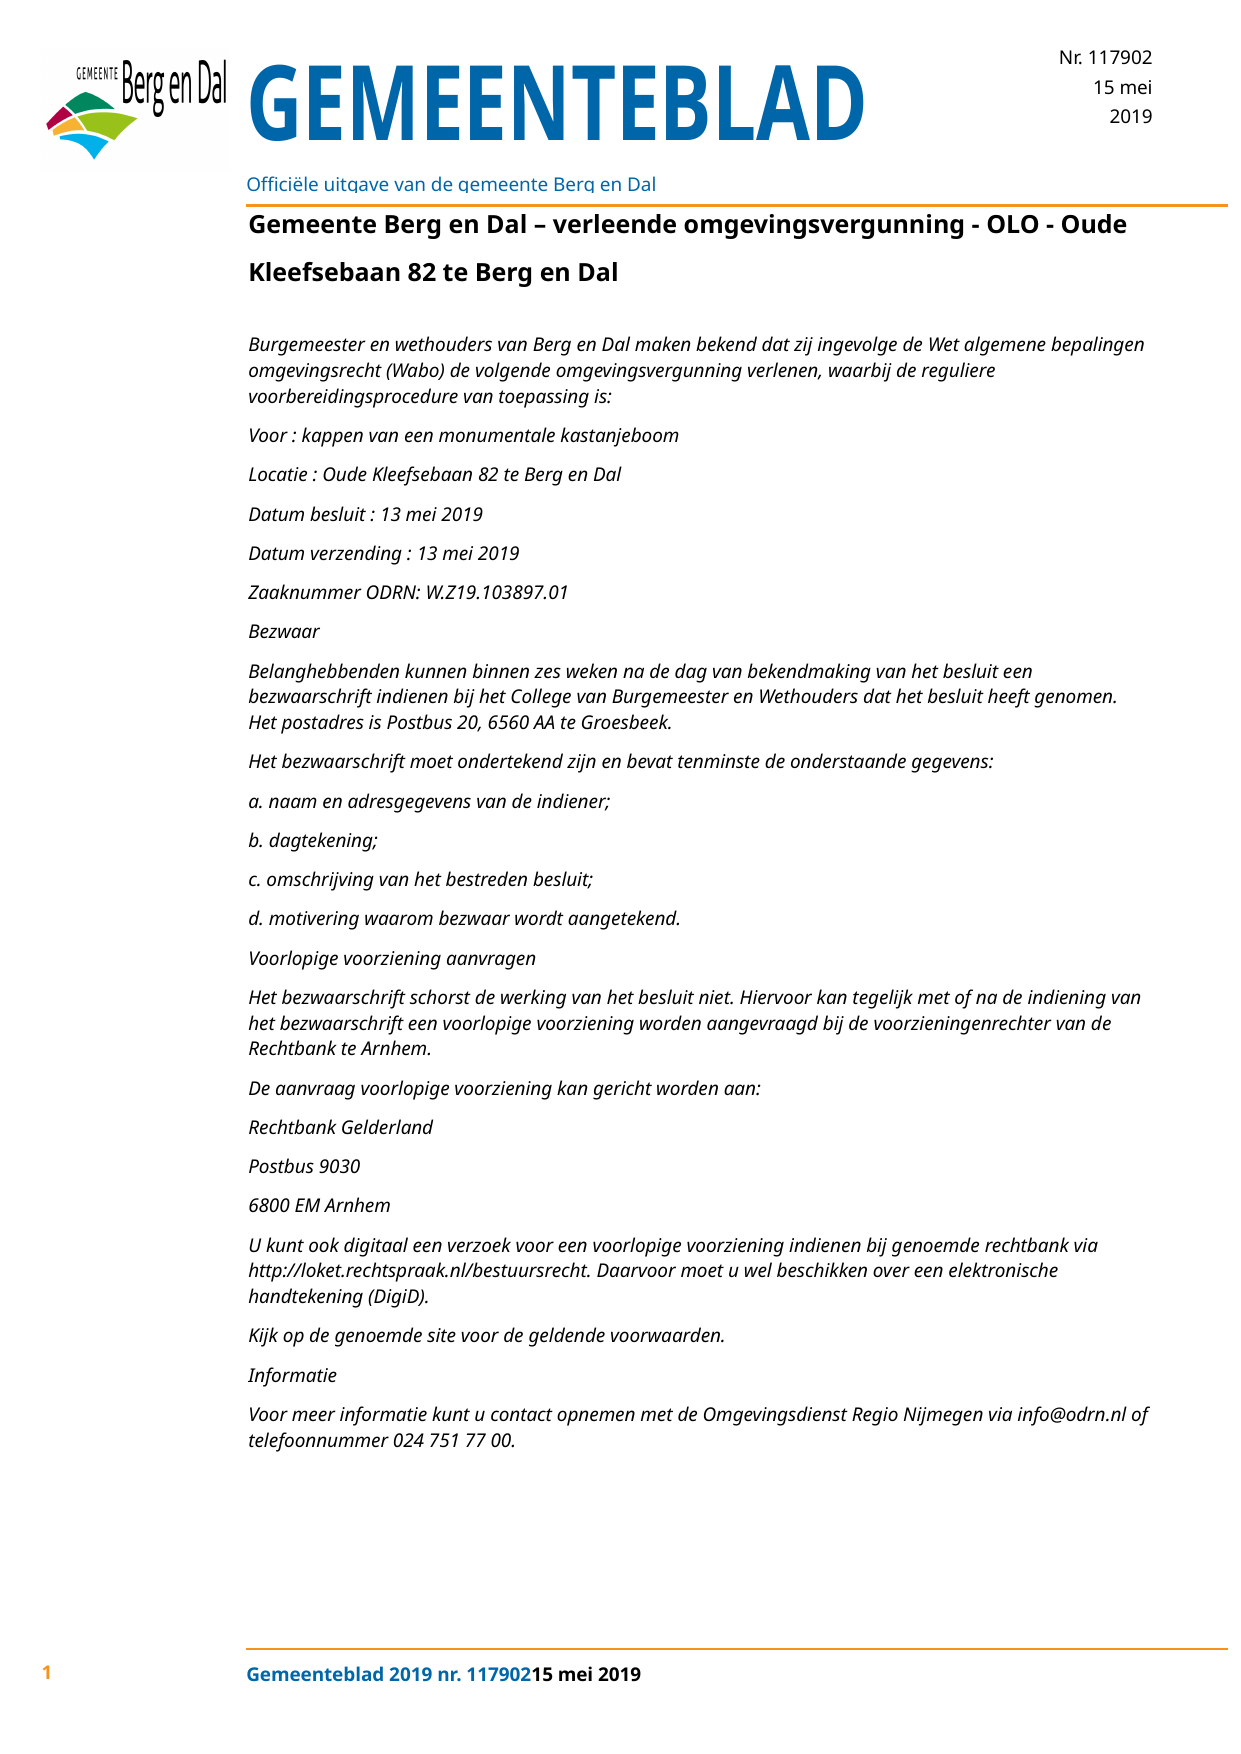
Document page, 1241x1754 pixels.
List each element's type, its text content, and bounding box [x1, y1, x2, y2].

text Voor meer informatie kunt u contact opnemen met de Omgevingsdienst Regio Nijmegen via info@odrn.nl of telefoonnummer 024 751 77 00. [248, 1401, 1152, 1453]
text Datum verzending : 13 mei 2019 [248, 540, 1152, 566]
text Rechtbank Gelderland [248, 1114, 1152, 1140]
text Postbus 9030 [248, 1153, 1152, 1179]
text Voor : kappen van een monumentale kastanjeboom [248, 422, 1152, 448]
text Kijk op de genoemde site voor de geldende voorwaarden. [248, 1323, 1152, 1348]
text b. dagtekening; [248, 827, 1152, 853]
text 6800 EM Arnhem [248, 1193, 1152, 1218]
text U kunt ook digitaal een verzoek voor een voorlopige voorziening indienen bij genoemde rechtbank via http://loket.rechtspraak.nl/bestuursrecht. Daarvoor moet u wel beschikken over een elektronische handtekening (DigiD). [248, 1232, 1152, 1309]
text Het bezwaarschrift schorst de werking van het besluit niet. Hiervoor kan tegelijk met of na de indiening van het bezwaarschrift een voorlopige voorziening worden aangevraagd bij de voorzieningenrechter van de Rechtbank te Arnhem. [248, 984, 1152, 1061]
text d. motivering waarom bezwaar wordt aangetekend. [248, 906, 1152, 931]
text Het bezwaarschrift moet ondertekend zijn en bevat tenminste de onderstaande gegevens: [248, 748, 1152, 774]
text De aanvraag voorlopige voorziening kan gericht worden aan: [248, 1075, 1152, 1101]
text c. omschrijving van het bestreden besluit; [248, 866, 1152, 892]
text Belanghebbenden kunnen binnen zes weken na de dag van bekendmaking van het besluit een bezwaarschrift indienen bij het College van Burgemeester en Wethouders dat het besluit heeft genomen. Het postadres is Postbus 20, 6560 AA te Groesbeek. [248, 658, 1152, 735]
text Burgemeester en wethouders van Berg en Dal maken bekend dat zij ingevolge de Wet algemene bepalingen omgevingsrecht (Wabo) de volgende omgevingsvergunning verlenen, waarbij de reguliere voorbereidingsprocedure van toepassing is: [248, 331, 1152, 409]
picture [41, 47, 231, 172]
text a. naam en adresgegevens van de indiener; [248, 788, 1152, 813]
text Gemeente Berg en Dal – verleende omgevingsvergunning - OLO - Oude Kleefsebaan 82 te Berg en Dal [248, 207, 1152, 288]
text Datum besluit : 13 mei 2019 [248, 501, 1152, 526]
text Informatie [248, 1362, 1152, 1388]
text Zaaknummer ODRN: W.Z19.103897.01 [248, 579, 1152, 605]
text Locatie : Oude Kleefsebaan 82 te Berg en Dal [248, 461, 1152, 487]
text Bezwaar [248, 618, 1152, 644]
text Voorlopige voorziening aanvragen [248, 945, 1152, 971]
